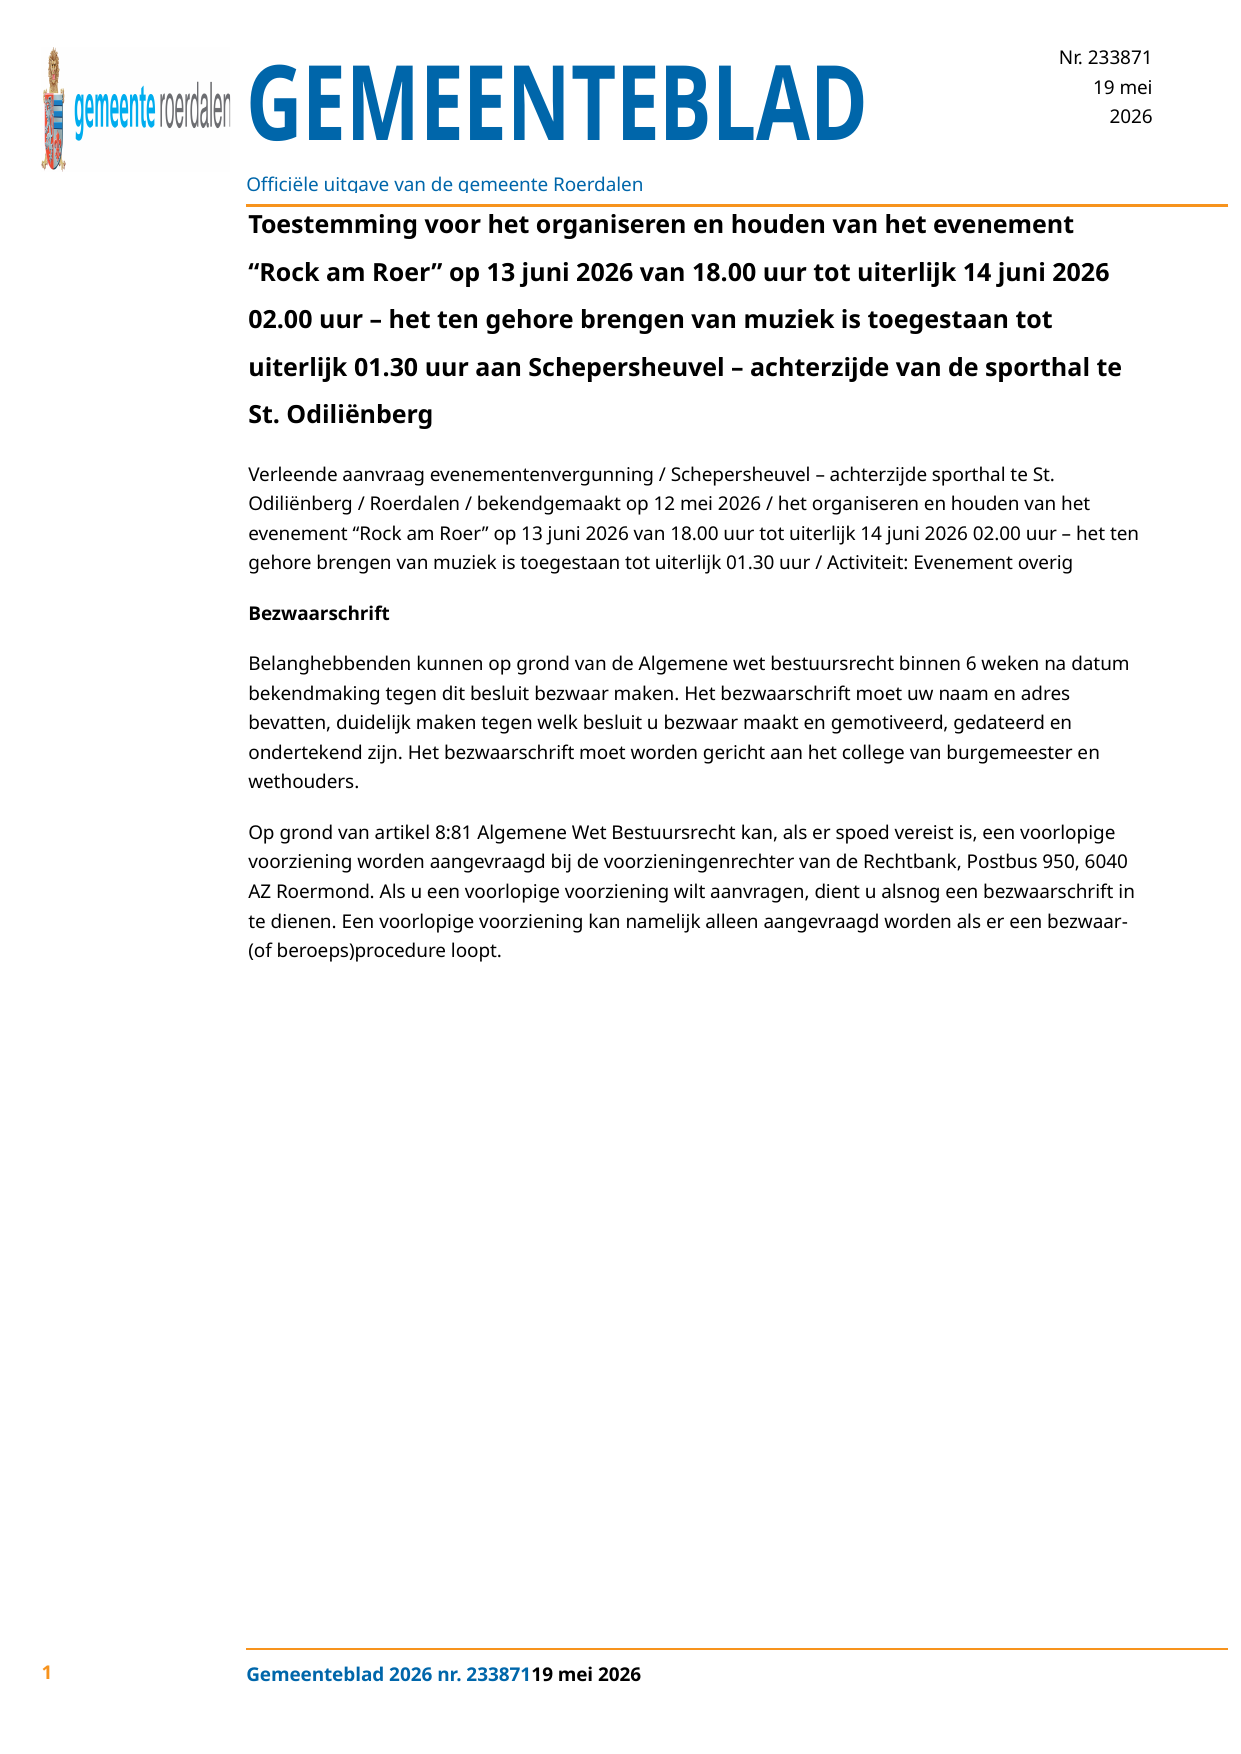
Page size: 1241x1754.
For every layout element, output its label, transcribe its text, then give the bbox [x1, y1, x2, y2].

text Belanghebbenden kunnen op grond van de Algemene wet bestuursrecht binnen 6 weken na datum bekendmaking tegen dit besluit bezwaar maken. Het bezwaarschrift moet uw naam en adres bevatten, duidelijk maken tegen welk besluit u bezwaar maakt en gemotiveerd, gedateerd en ondertekend zijn. Het bezwaarschrift moet worden gericht aan het college van burgemeester en wethouders. [248, 650, 1152, 794]
text Bezwaarschrift [248, 600, 1152, 626]
text Verleende aanvraag evenementenvergunning / Schepersheuvel – achterzijde sporthal te St. Odiliënberg / Roerdalen / bekendgemaakt op 12 mei 2026 / het organiseren en houden van het evenement “Rock am Roer” op 13 juni 2026 van 18.00 uur tot uiterlijk 14 juni 2026 02.00 uur – het ten gehore brengen van muziek is toegestaan tot uiterlijk 01.30 uur / Activiteit: Evenement overig [248, 461, 1152, 575]
text Toestemming voor het organiseren en houden van het evenement “Rock am Roer” op 13 juni 2026 van 18.00 uur tot uiterlijk 14 juni 2026 02.00 uur – het ten gehore brengen van muziek is toegestaan tot uiterlijk 01.30 uur aan Schepersheuvel – achterzijde van de sporthal te St. Odiliënberg [248, 207, 1152, 431]
text Op grond van artikel 8:81 Algemene Wet Bestuursrecht kan, als er spoed vereist is, een voorlopige voorziening worden aangevraagd bij de voorzieningenrechter van de Rechtbank, Postbus 950, 6040 AZ Roermond. Als u een voorlopige voorziening wilt aanvragen, dient u alsnog een bezwaarschrift in te dienen. Een voorlopige voorziening kan namelijk alleen aangevraagd worden als er een bezwaar- (of beroeps)procedure loopt. [248, 819, 1152, 963]
picture [41, 47, 231, 172]
